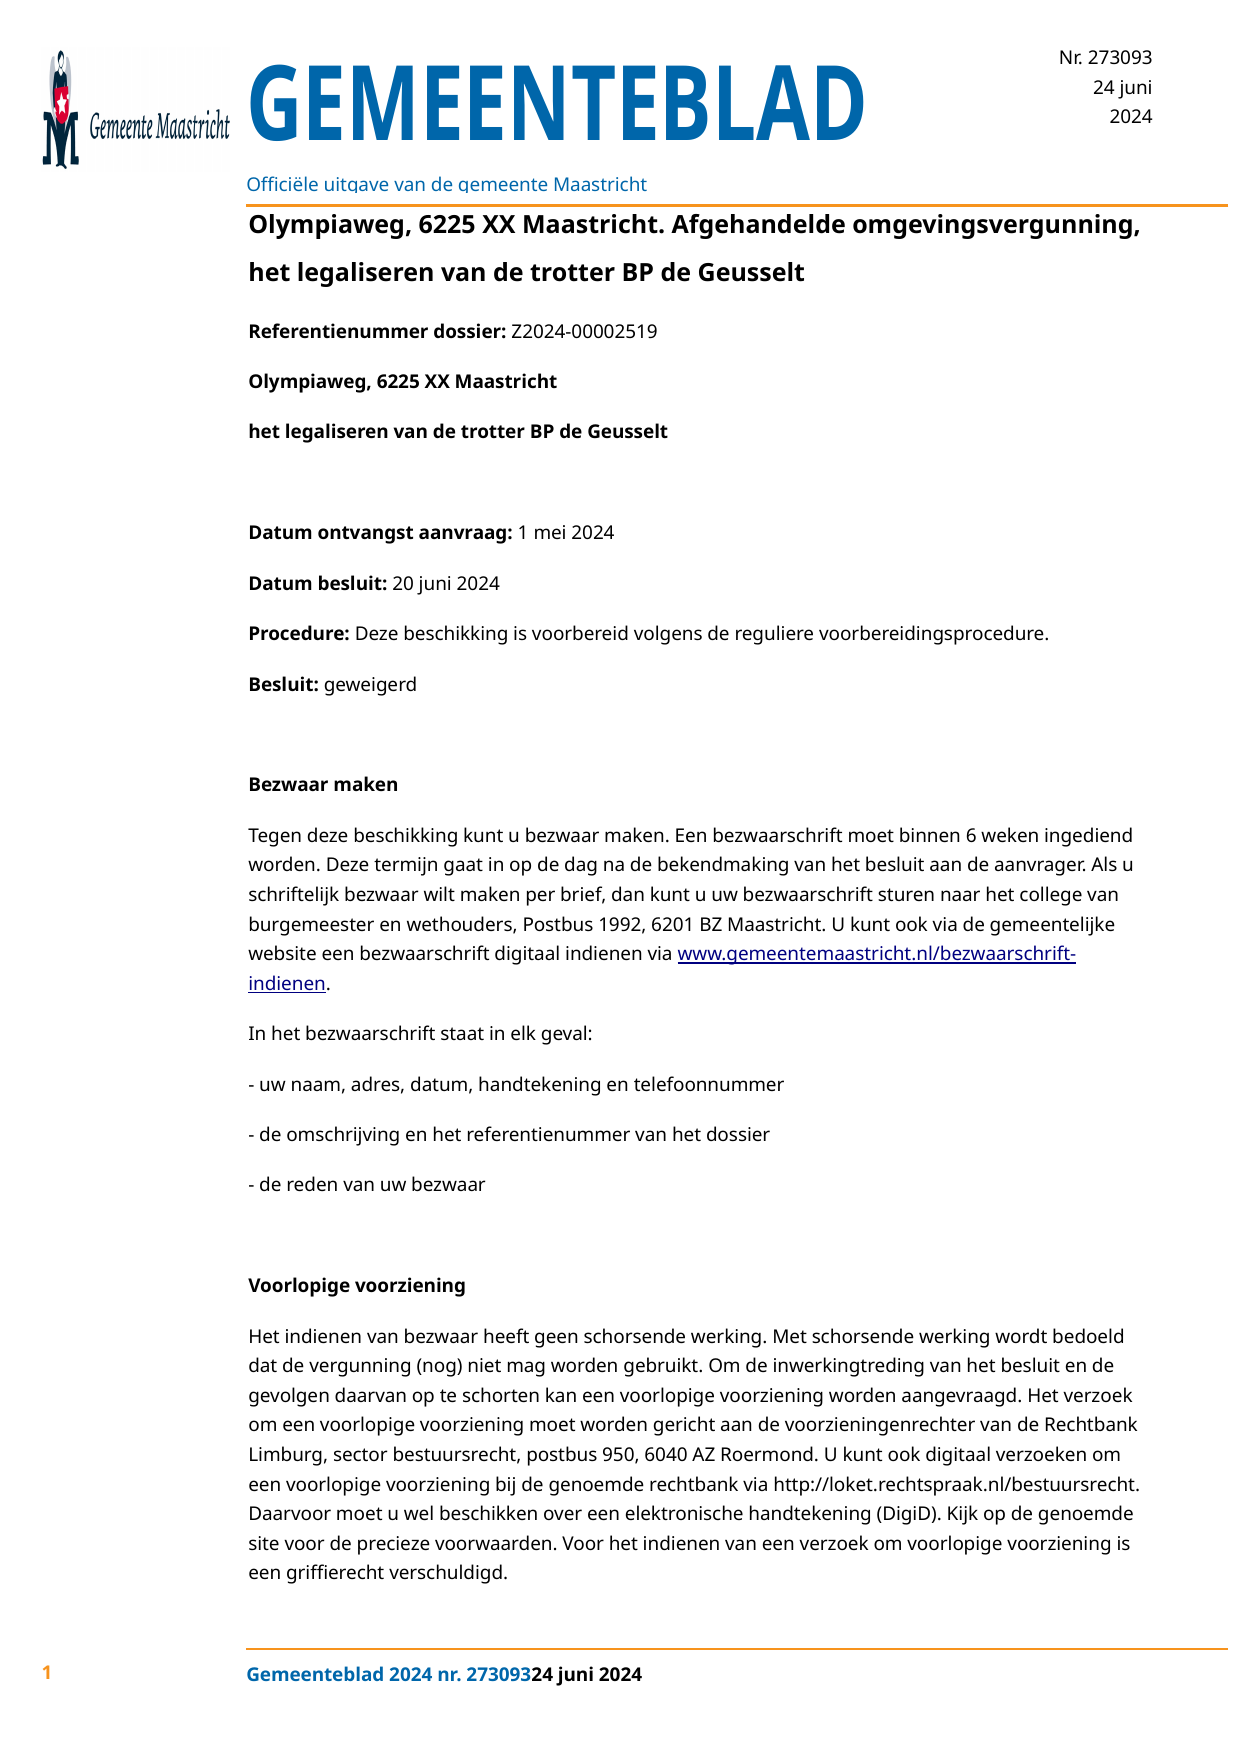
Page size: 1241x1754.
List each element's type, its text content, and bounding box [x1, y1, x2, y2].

text het legaliseren van de trotter BP de Geusselt [248, 419, 1152, 444]
text - de reden van uw bezwaar [248, 1172, 1152, 1197]
text In het bezwaarschrift staat in elk geval: [248, 1020, 1152, 1046]
text Datum besluit: 20 juni 2024 [248, 570, 1152, 596]
text Bezwaar maken [248, 772, 1152, 797]
text Voorlopige voorziening [248, 1272, 1152, 1298]
text - uw naam, adres, datum, handtekening en telefoonnummer [248, 1071, 1152, 1097]
text Het indienen van bezwaar heeft geen schorsende werking. Met schorsende werking wordt bedoeld dat de vergunning (nog) niet mag worden gebruikt. Om de inwerkingtreding van het besluit en de gevolgen daarvan op te schorten kan een voorlopige voorziening worden aangevraagd. Het verzoek om een voorlopige voorziening moet worden gericht aan de voorzieningenrechter van de Rechtbank Limburg, sector bestuursrecht, postbus 950, 6040 AZ Roermond. U kunt ook digitaal verzoeken om een voorlopige voorziening bij de genoemde rechtbank via http://loket.rechtspraak.nl/bestuursrecht. Daarvoor moet u wel beschikken over een elektronische handtekening (DigiD). Kijk op de genoemde site voor de precieze voorwaarden. Voor het indienen van een verzoek om voorlopige voorziening is een griffierecht verschuldigd. [248, 1323, 1152, 1585]
text Referentienummer dossier: Z2024-00002519 [248, 318, 1152, 344]
text Olympiaweg, 6225 XX Maastricht. Afgehandelde omgevingsvergunning, het legaliseren van de trotter BP de Geusselt [248, 207, 1152, 288]
text Olympiaweg, 6225 XX Maastricht [248, 368, 1152, 394]
text Tegen deze beschikking kunt u bezwaar maken. Een bezwaarschrift moet binnen 6 weken ingediend worden. Deze termijn gaat in op de dag na de bekendmaking van het besluit aan de aanvrager. Als u schriftelijk bezwaar wilt maken per brief, dan kunt u uw bezwaarschrift sturen naar het college van burgemeester en wethouders, Postbus 1992, 6201 BZ Maastricht. U kunt ook via de gemeentelijke website een bezwaarschrift digitaal indienen via www.gemeentemaastricht.nl/bezwaarschrift-indienen. [248, 822, 1152, 996]
text Datum ontvangst aanvraag: 1 mei 2024 [248, 519, 1152, 545]
text Procedure: Deze beschikking is voorbereid volgens de reguliere voorbereidingsprocedure. [248, 620, 1152, 646]
text - de omschrijving en het referentienummer van het dossier [248, 1121, 1152, 1147]
picture [41, 47, 231, 172]
text Besluit: geweigerd [248, 671, 1152, 697]
